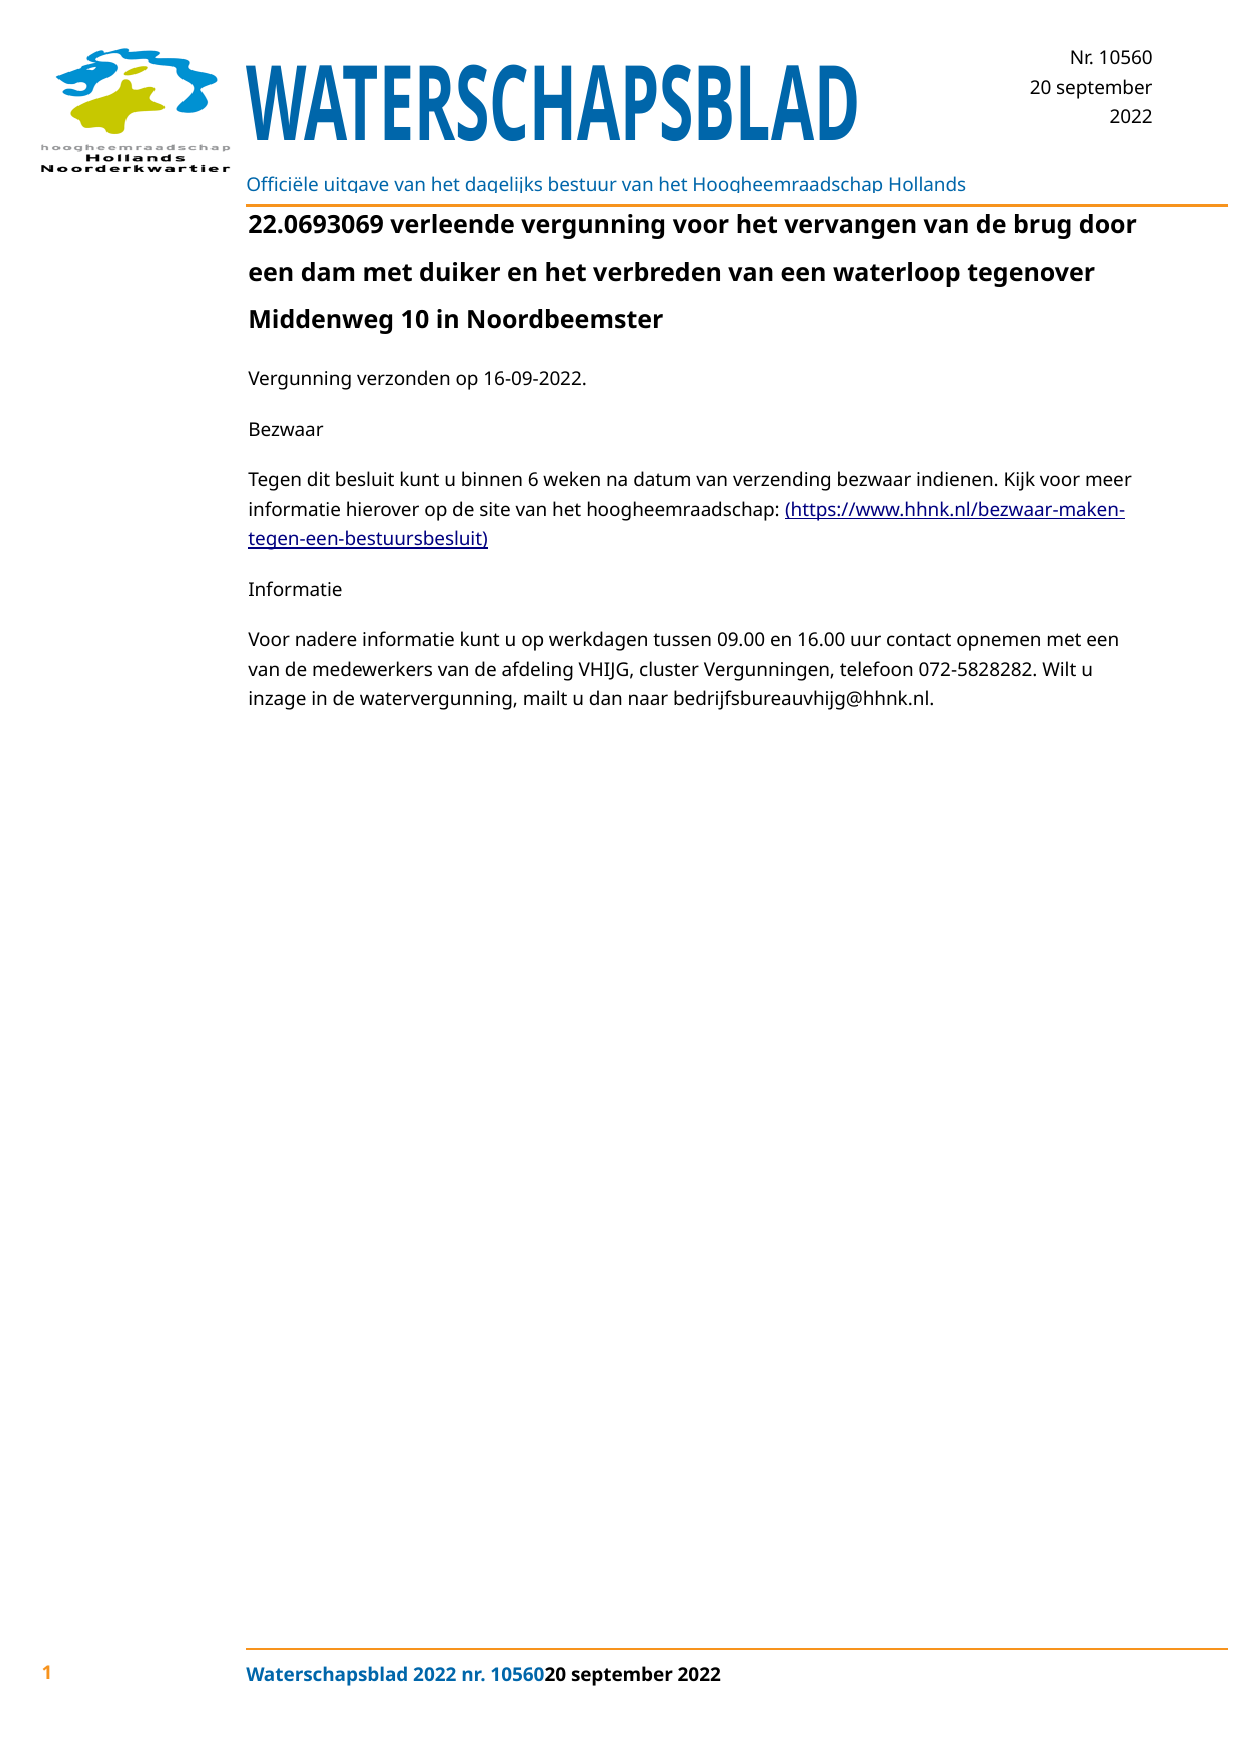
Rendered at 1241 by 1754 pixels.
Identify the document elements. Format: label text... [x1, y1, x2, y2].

text Bezwaar [248, 416, 1152, 442]
text Vergunning verzonden op 16-09-2022. [248, 366, 1152, 391]
picture [41, 47, 231, 172]
text Voor nadere informatie kunt u op werkdagen tussen 09.00 en 16.00 uur contact opnemen met een van de medewerkers van de afdeling VHIJG, cluster Vergunningen, telefoon 072-5828282. Wilt u inzage in de watervergunning, mailt u dan naar bedrijfsbureauvhijg@hhnk.nl. [248, 626, 1152, 711]
text 22.0693069 verleende vergunning voor het vervangen van de brug door een dam met duiker en het verbreden van een waterloop tegenover Middenweg 10 in Noordbeemster [248, 207, 1152, 336]
text Tegen dit besluit kunt u binnen 6 weken na datum van verzending bezwaar indienen. Kijk voor meer informatie hierover op de site van het hoogheemraadschap: (https://www.hhnk.nl/bezwaar-maken-tegen-een-bestuursbesluit) [248, 466, 1152, 551]
text Informatie [248, 576, 1152, 602]
